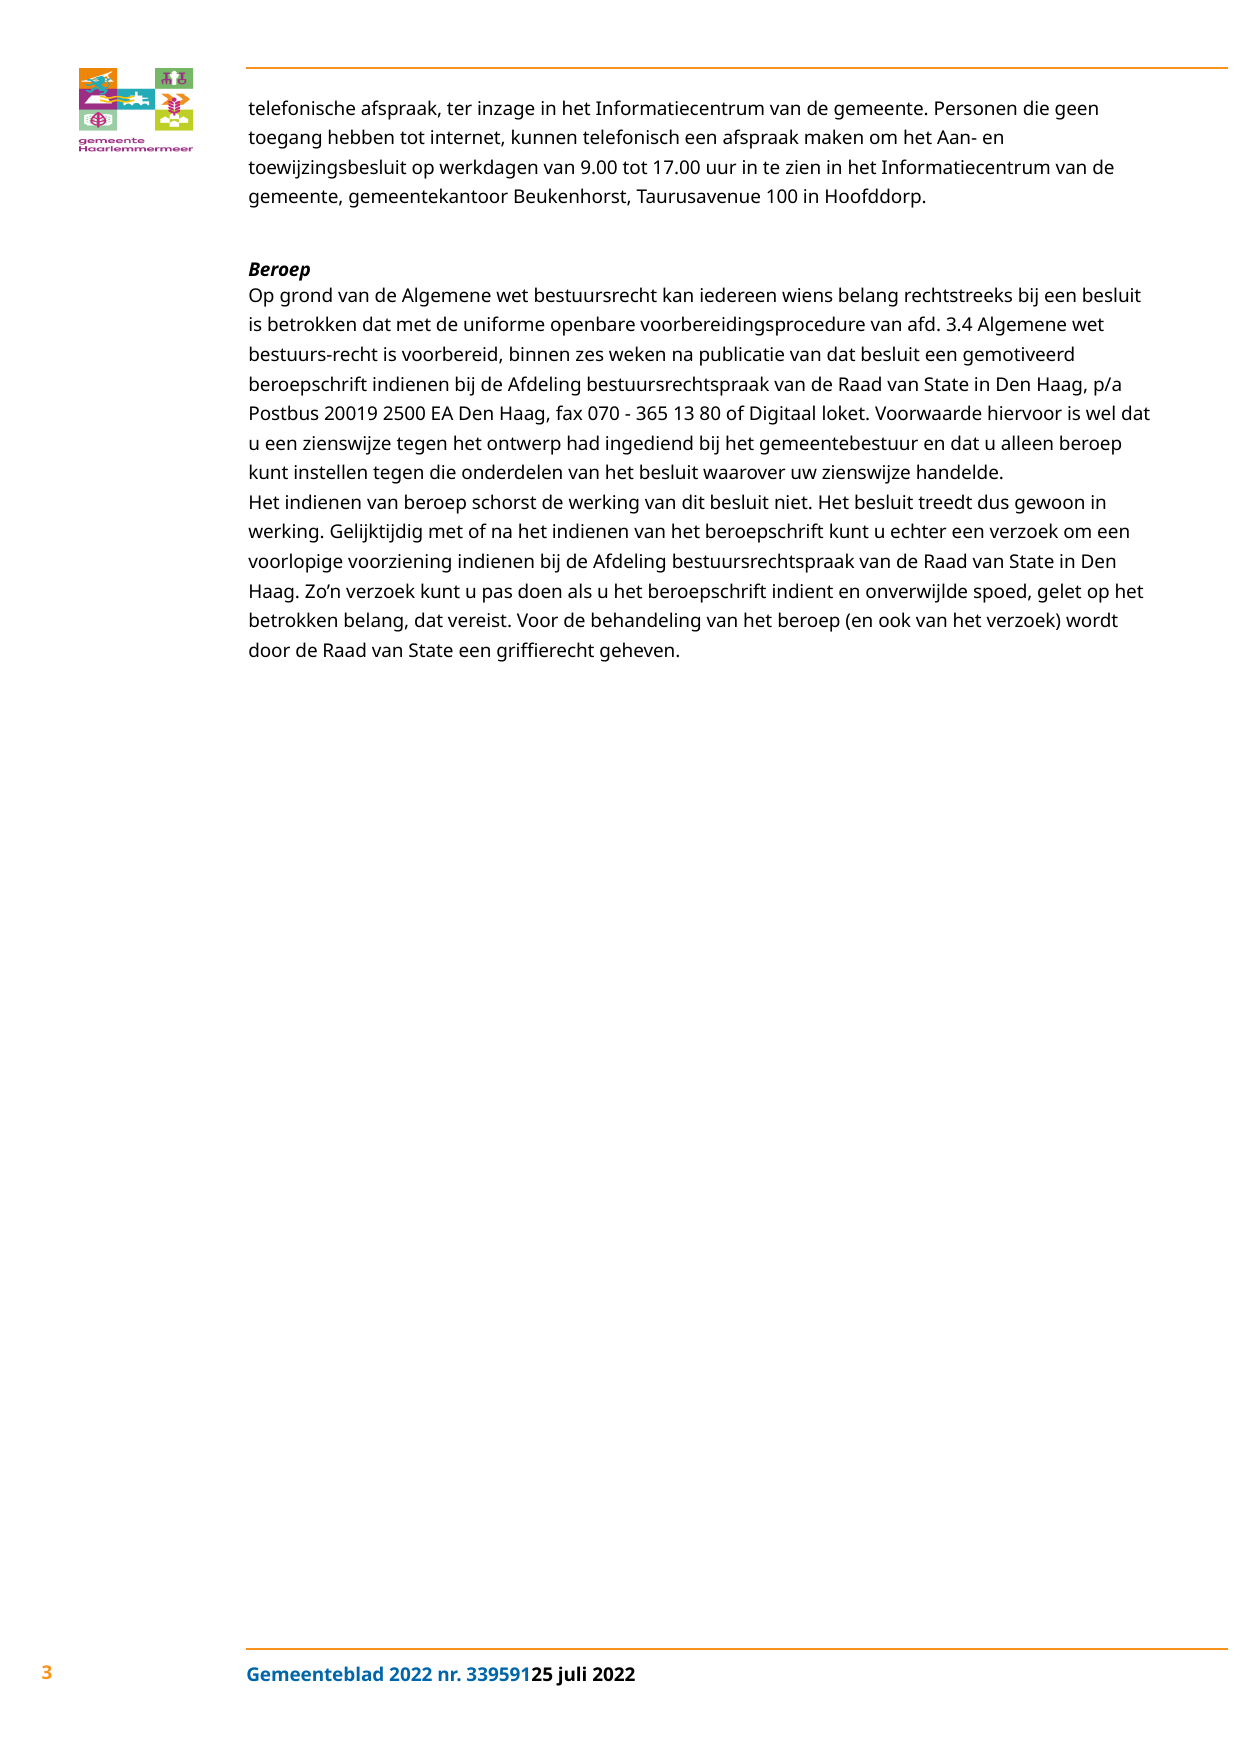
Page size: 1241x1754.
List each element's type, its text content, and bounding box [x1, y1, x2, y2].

text Beroep [248, 256, 1152, 282]
text Op grond van de Algemene wet bestuursrecht kan iedereen wiens belang rechtstreeks bij een besluit is betrokken dat met de uniforme openbare voorbereidingsprocedure van afd. 3.4 Algemene wet bestuurs-recht is voorbereid, binnen zes weken na publicatie van dat besluit een gemotiveerd beroepschrift indienen bij de Afdeling bestuursrechtspraak van de Raad van State in Den Haag, p/a Postbus 20019 2500 EA Den Haag, fax 070 - 365 13 80 of Digitaal loket. Voorwaarde hiervoor is wel dat u een zienswijze tegen het ontwerp had ingediend bij het gemeentebestuur en dat u alleen beroep kunt instellen tegen die onderdelen van het besluit waarover uw zienswijze handelde. [248, 282, 1152, 485]
text telefonische afspraak, ter inzage in het Informatiecentrum van de gemeente. Personen die geen toegang hebben tot internet, kunnen telefonisch een afspraak maken om het Aan- en toewijzingsbesluit op werkdagen van 9.00 tot 17.00 uur in te zien in het Informatiecentrum van de gemeente, gemeentekantoor Beukenhorst, Taurusavenue 100 in Hoofddorp. [248, 95, 1152, 209]
text Het indienen van beroep schorst de werking van dit besluit niet. Het besluit treedt dus gewoon in werking. Gelijktijdig met of na het indienen van het beroepschrift kunt u echter een verzoek om een voorlopige voorziening indienen bij de Afdeling bestuursrechtspraak van de Raad van State in Den Haag. Zo’n verzoek kunt u pas doen als u het beroepschrift indient en onverwijlde spoed, gelet op het betrokken belang, dat vereist. Voor de behandeling van het beroep (en ook van het verzoek) wordt door de Raad van State een griffierecht geheven. [248, 489, 1152, 663]
picture [41, 47, 231, 172]
